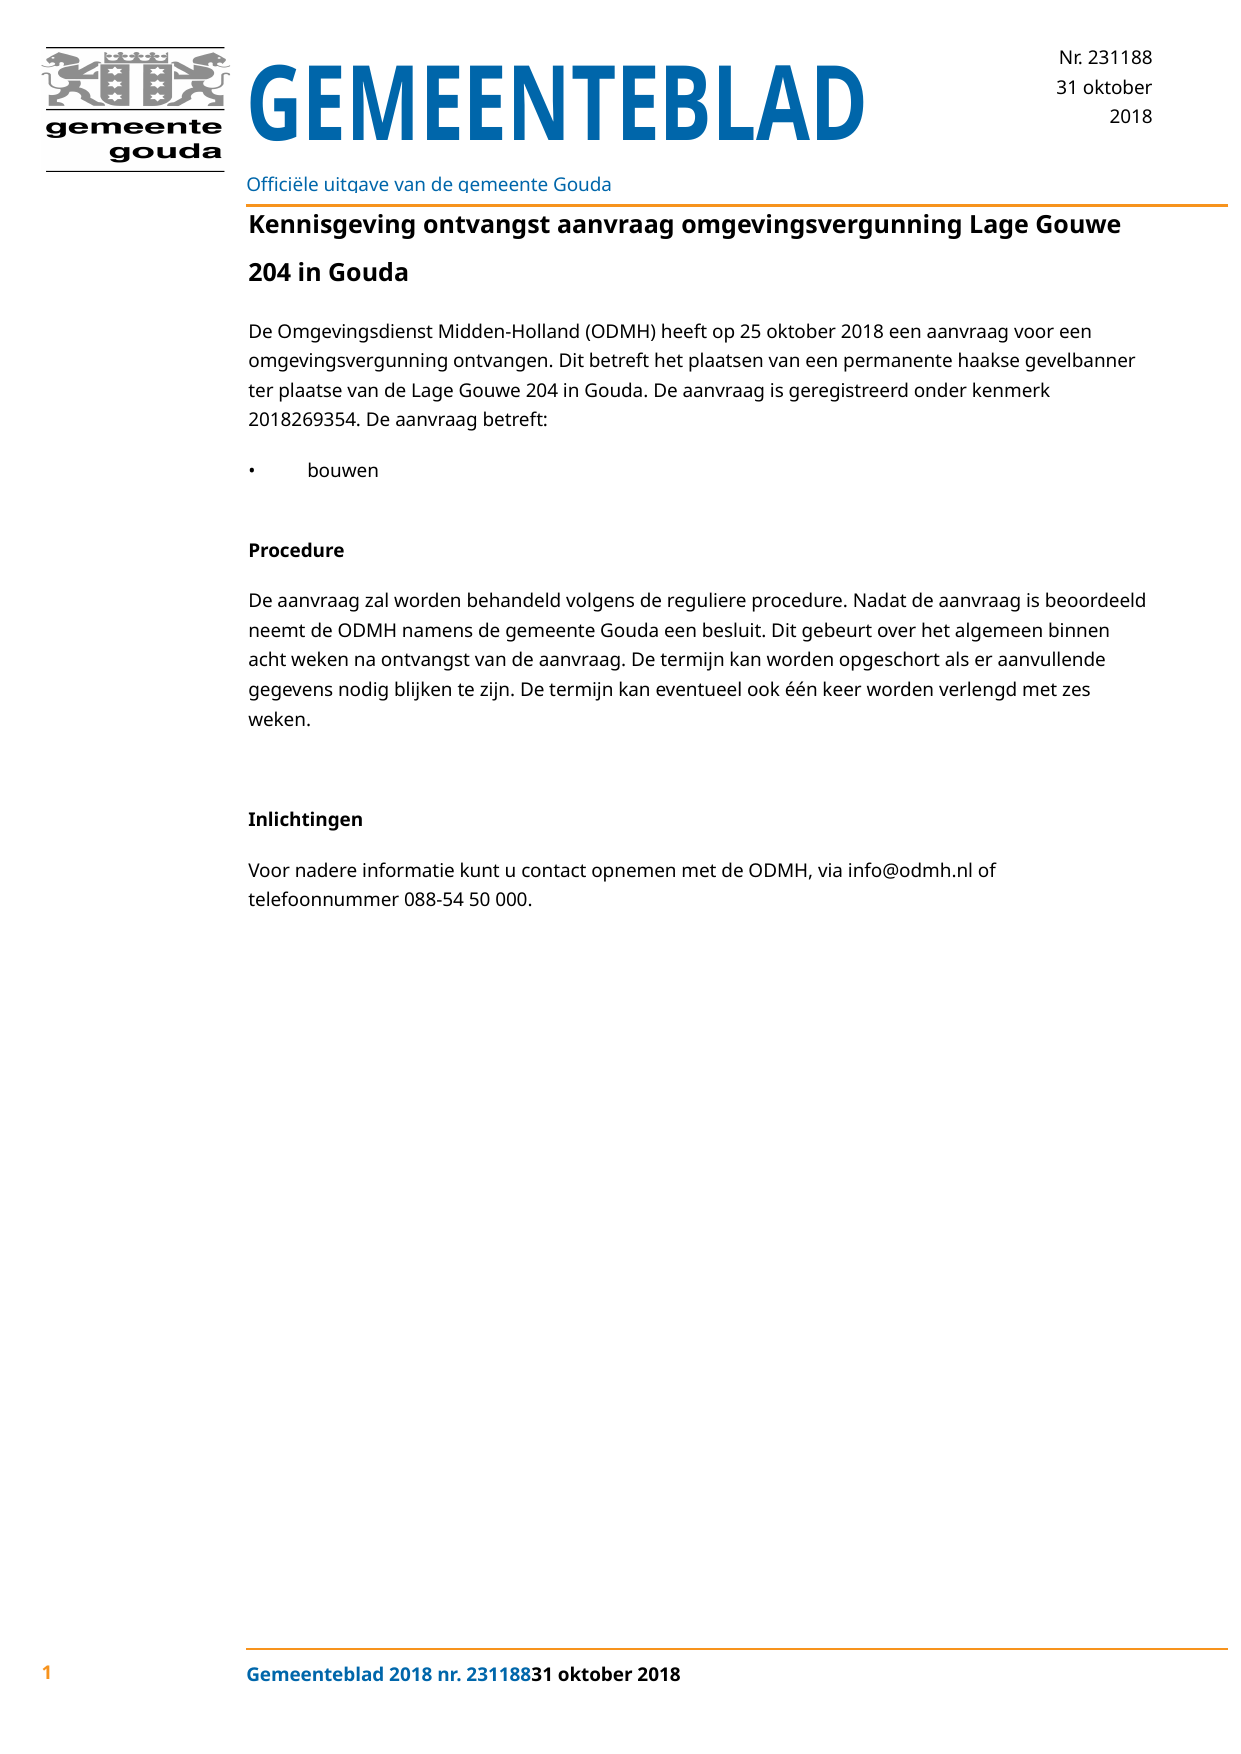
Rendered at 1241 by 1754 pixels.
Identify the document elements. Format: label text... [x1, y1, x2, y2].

text Kennisgeving ontvangst aanvraag omgevingsvergunning Lage Gouwe 204 in Gouda [248, 207, 1152, 288]
text Inlichtingen [248, 807, 1152, 832]
list bouwen [248, 457, 1152, 483]
text De Omgevingsdienst Midden-Holland (ODMH) heeft op 25 oktober 2018 een aanvraag voor een omgevingsvergunning ontvangen. Dit betreft het plaatsen van een permanente haakse gevelbanner ter plaatse van de Lage Gouwe 204 in Gouda. De aanvraag is geregistreerd onder kenmerk 2018269354. De aanvraag betreft: [248, 318, 1152, 432]
text Voor nadere informatie kunt u contact opnemen met de ODMH, via info@odmh.nl of telefoonnummer 088-54 50 000. [248, 857, 1152, 912]
text Procedure [248, 537, 1152, 563]
text De aanvraag zal worden behandeld volgens de reguliere procedure. Nadat de aanvraag is beoordeeld neemt de ODMH namens de gemeente Gouda een besluit. Dit gebeurt over het algemeen binnen acht weken na ontvangst van de aanvraag. De termijn kan worden opgeschort als er aanvullende gegevens nodig blijken te zijn. De termijn kan eventueel ook één keer worden verlengd met zes weken. [248, 587, 1152, 732]
picture [41, 47, 231, 172]
